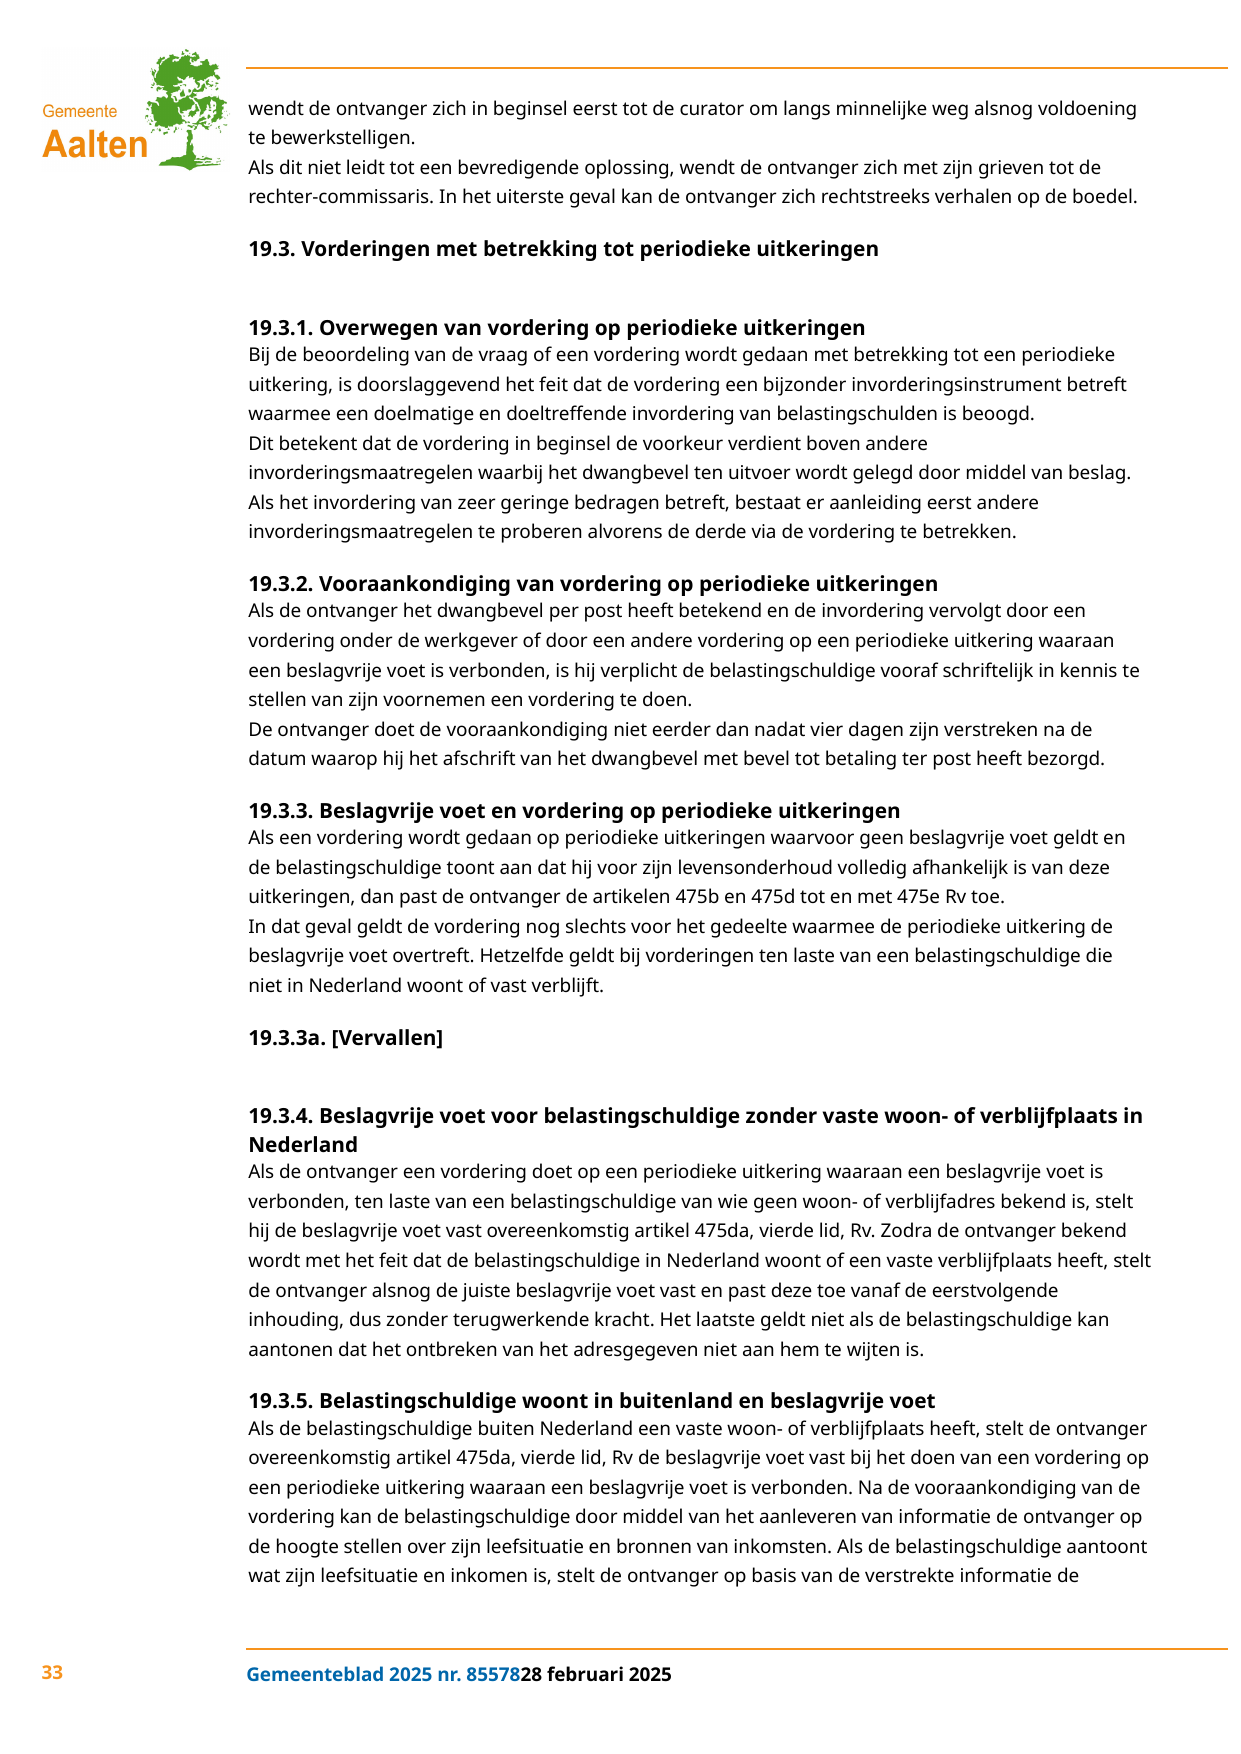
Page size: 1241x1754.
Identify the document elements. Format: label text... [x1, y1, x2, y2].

text De ontvanger doet de vooraankondiging niet eerder dan nadat vier dagen zijn verstreken na de datum waarop hij het afschrift van het dwangbevel met bevel tot betaling ter post heeft bezorgd. [248, 716, 1152, 771]
text 19.3. Vorderingen met betrekking tot periodieke uitkeringen [248, 234, 1152, 262]
text Als de ontvanger het dwangbevel per post heeft betekend en de invordering vervolgt door een vordering onder de werkgever of door een andere vordering op een periodieke uitkering waaraan een beslagvrije voet is verbonden, is hij verplicht de belastingschuldige vooraf schriftelijk in kennis te stellen van zijn voornemen een vordering te doen. [248, 598, 1152, 712]
text 19.3.3. Beslagvrije voet en vordering op periodieke uitkeringen [248, 796, 1152, 824]
text Als de belastingschuldige buiten Nederland een vaste woon- of verblijfplaats heeft, stelt de ontvanger overeenkomstig artikel 475da, vierde lid, Rv de beslagvrije voet vast bij het doen van een vordering op een periodieke uitkering waaraan een beslagvrije voet is verbonden. Na de vooraankondiging van de vordering kan de belastingschuldige door middel van het aanleveren van informatie de ontvanger op de hoogte stellen over zijn leefsituatie en bronnen van inkomsten. Als de belastingschuldige aantoont wat zijn leefsituatie en inkomen is, stelt de ontvanger op basis van de verstrekte informatie de [248, 1415, 1152, 1588]
text wendt de ontvanger zich in beginsel eerst tot de curator om langs minnelijke weg alsnog voldoening te bewerkstelligen. [248, 95, 1152, 150]
text Bij de beoordeling van de vraag of een vordering wordt gedaan met betrekking tot een periodieke uitkering, is doorslaggevend het feit dat de vordering een bijzonder invorderingsinstrument betreft waarmee een doelmatige en doeltreffende invordering van belastingschulden is beoogd. [248, 341, 1152, 426]
text 19.3.4. Beslagvrije voet voor belastingschuldige zonder vaste woon- of verblijfplaats in Nederland [248, 1102, 1152, 1158]
text Als een vordering wordt gedaan op periodieke uitkeringen waarvoor geen beslagvrije voet geldt en de belastingschuldige toont aan dat hij voor zijn levensonderhoud volledig afhankelijk is van deze uitkeringen, dan past de ontvanger de artikelen 475b en 475d tot en met 475e Rv toe. [248, 824, 1152, 909]
text 19.3.5. Belastingschuldige woont in buitenland en beslagvrije voet [248, 1386, 1152, 1415]
text 19.3.2. Vooraankondiging van vordering op periodieke uitkeringen [248, 569, 1152, 598]
text Als dit niet leidt tot een bevredigende oplossing, wendt de ontvanger zich met zijn grieven tot de rechter-commissaris. In het uiterste geval kan de ontvanger zich rechtstreeks verhalen op de boedel. [248, 154, 1152, 209]
text In dat geval geldt de vordering nog slechts voor het gedeelte waarmee de periodieke uitkering de beslagvrije voet overtreft. Hetzelfde geldt bij vorderingen ten laste van een belastingschuldige die niet in Nederland woont of vast verblijft. [248, 913, 1152, 998]
text Dit betekent dat de vordering in beginsel de voorkeur verdient boven andere invorderingsmaatregelen waarbij het dwangbevel ten uitvoer wordt gelegd door middel van beslag. Als het invordering van zeer geringe bedragen betreft, bestaat er aanleiding eerst andere invorderingsmaatregelen te proberen alvorens de derde via de vordering te betrekken. [248, 430, 1152, 544]
picture [41, 47, 231, 172]
text 19.3.1. Overwegen van vordering op periodieke uitkeringen [248, 313, 1152, 341]
text Als de ontvanger een vordering doet op een periodieke uitkering waaraan een beslagvrije voet is verbonden, ten laste van een belastingschuldige van wie geen woon- of verblijfadres bekend is, stelt hij de beslagvrije voet vast overeenkomstig artikel 475da, vierde lid, Rv. Zodra de ontvanger bekend wordt met het feit dat de belastingschuldige in Nederland woont of een vaste verblijfplaats heeft, stelt de ontvanger alsnog de juiste beslagvrije voet vast en past deze toe vanaf de eerstvolgende inhouding, dus zonder terugwerkende kracht. Het laatste geldt niet als de belastingschuldige kan aantonen dat het ontbreken van het adresgegeven niet aan hem te wijten is. [248, 1158, 1152, 1362]
text 19.3.3a. [Vervallen] [248, 1023, 1152, 1051]
